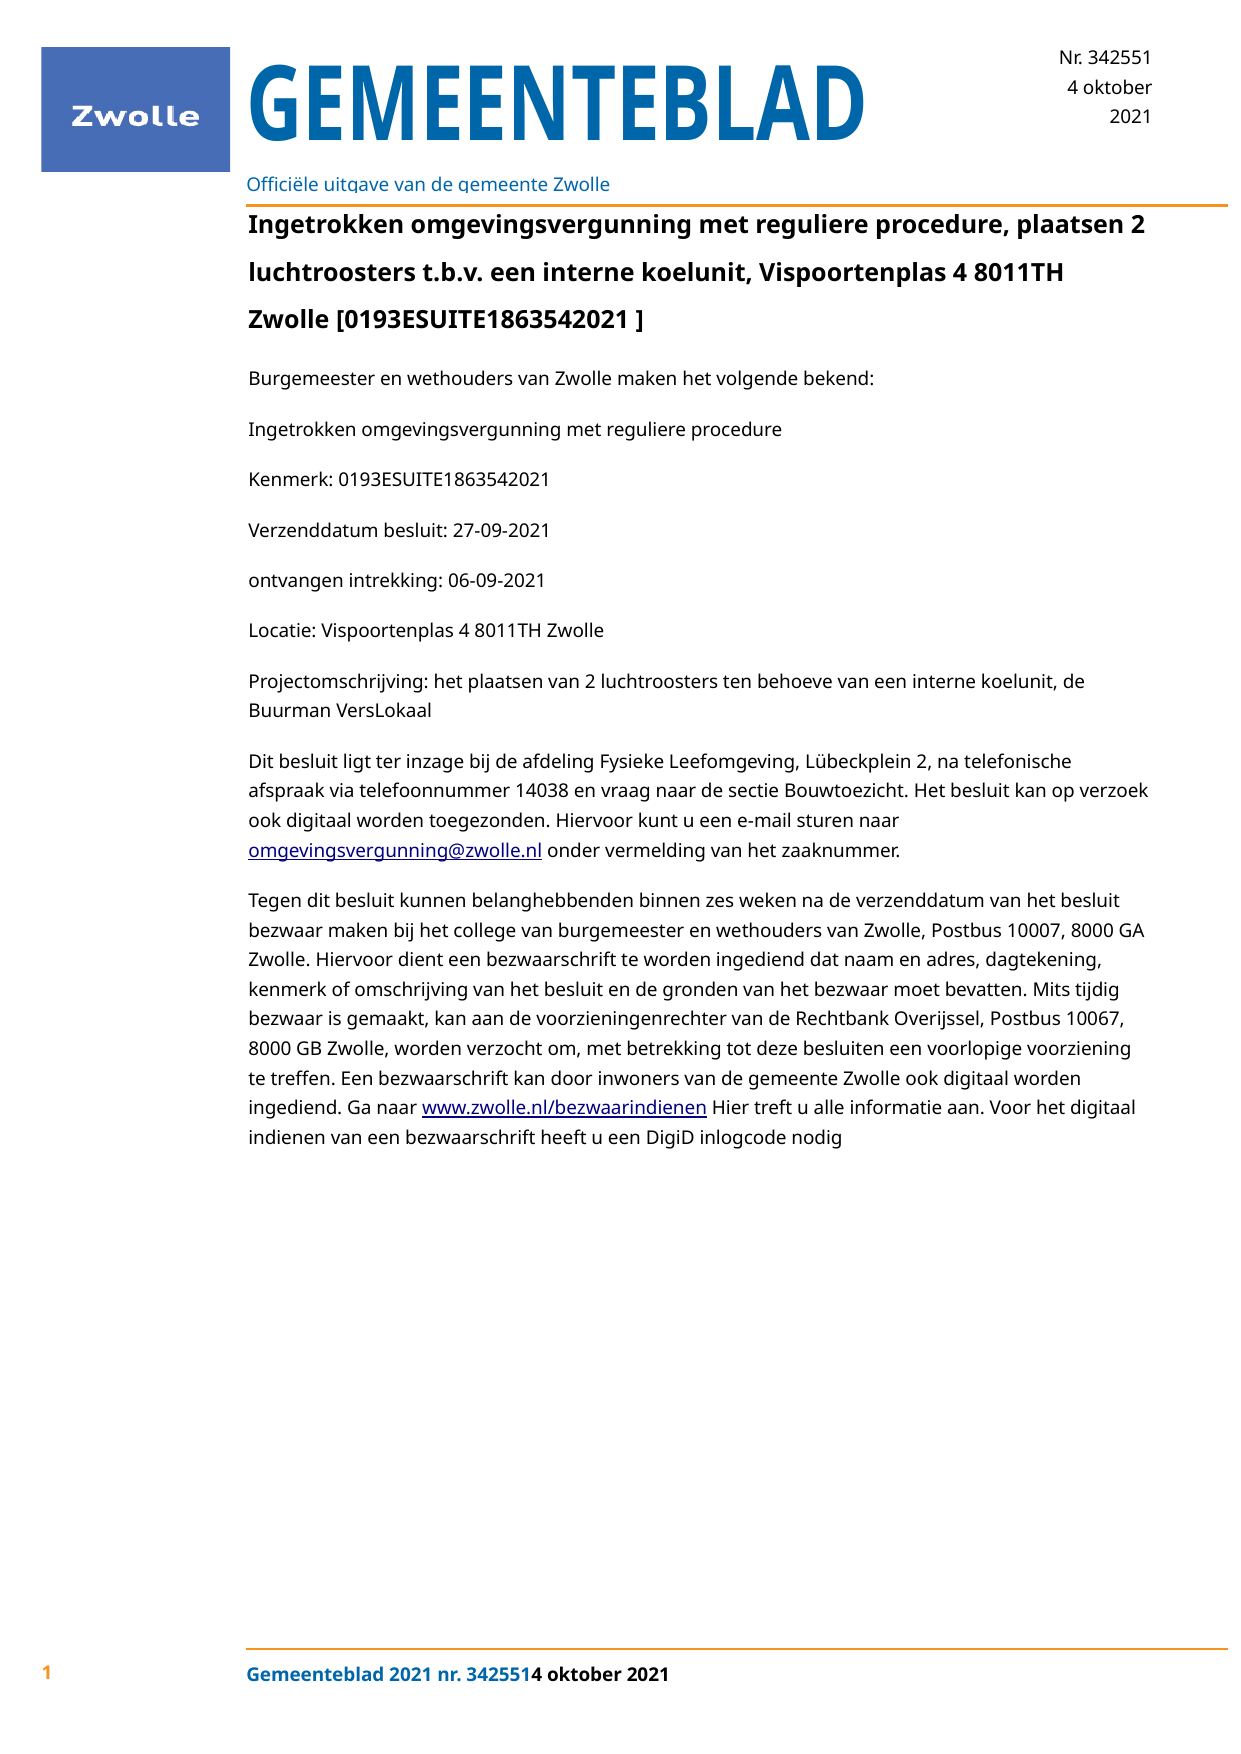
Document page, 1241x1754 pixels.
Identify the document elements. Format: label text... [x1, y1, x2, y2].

text Ingetrokken omgevingsvergunning met reguliere procedure [248, 416, 1152, 442]
text Tegen dit besluit kunnen belanghebbenden binnen zes weken na de verzenddatum van het besluit bezwaar maken bij het college van burgemeester en wethouders van Zwolle, Postbus 10007, 8000 GA Zwolle. Hiervoor dient een bezwaarschrift te worden ingediend dat naam en adres, dagtekening, kenmerk of omschrijving van het besluit en de gronden van het bezwaar moet bevatten. Mits tijdig bezwaar is gemaakt, kan aan de voorzieningenrechter van de Rechtbank Overijssel, Postbus 10067, 8000 GB Zwolle, worden verzocht om, met betrekking tot deze besluiten een voorlopige voorziening te treffen. Een bezwaarschrift kan door inwoners van de gemeente Zwolle ook digitaal worden ingediend. Ga naar www.zwolle.nl/bezwaarindienen Hier treft u alle informatie aan. Voor het digitaal indienen van een bezwaarschrift heeft u een DigiD inlogcode nodig [248, 887, 1152, 1149]
text Projectomschrijving: het plaatsen van 2 luchtroosters ten behoeve van een interne koelunit, de Buurman VersLokaal [248, 668, 1152, 723]
text Dit besluit ligt ter inzage bij de afdeling Fysieke Leefomgeving, Lübeckplein 2, na telefonische afspraak via telefoonnummer 14038 en vraag naar de sectie Bouwtoezicht. Het besluit kan op verzoek ook digitaal worden toegezonden. Hiervoor kunt u een e-mail sturen naar omgevingsvergunning@zwolle.nl onder vermelding van het zaaknummer. [248, 748, 1152, 862]
text Locatie: Vispoortenplas 4 8011TH Zwolle [248, 618, 1152, 643]
picture [41, 47, 231, 172]
text ontvangen intrekking: 06-09-2021 [248, 567, 1152, 593]
text Burgemeester en wethouders van Zwolle maken het volgende bekend: [248, 366, 1152, 391]
text Ingetrokken omgevingsvergunning met reguliere procedure, plaatsen 2 luchtroosters t.b.v. een interne koelunit, Vispoortenplas 4 8011TH Zwolle [0193ESUITE1863542021 ] [248, 207, 1152, 336]
text Kenmerk: 0193ESUITE1863542021 [248, 466, 1152, 492]
text Verzenddatum besluit: 27-09-2021 [248, 517, 1152, 542]
